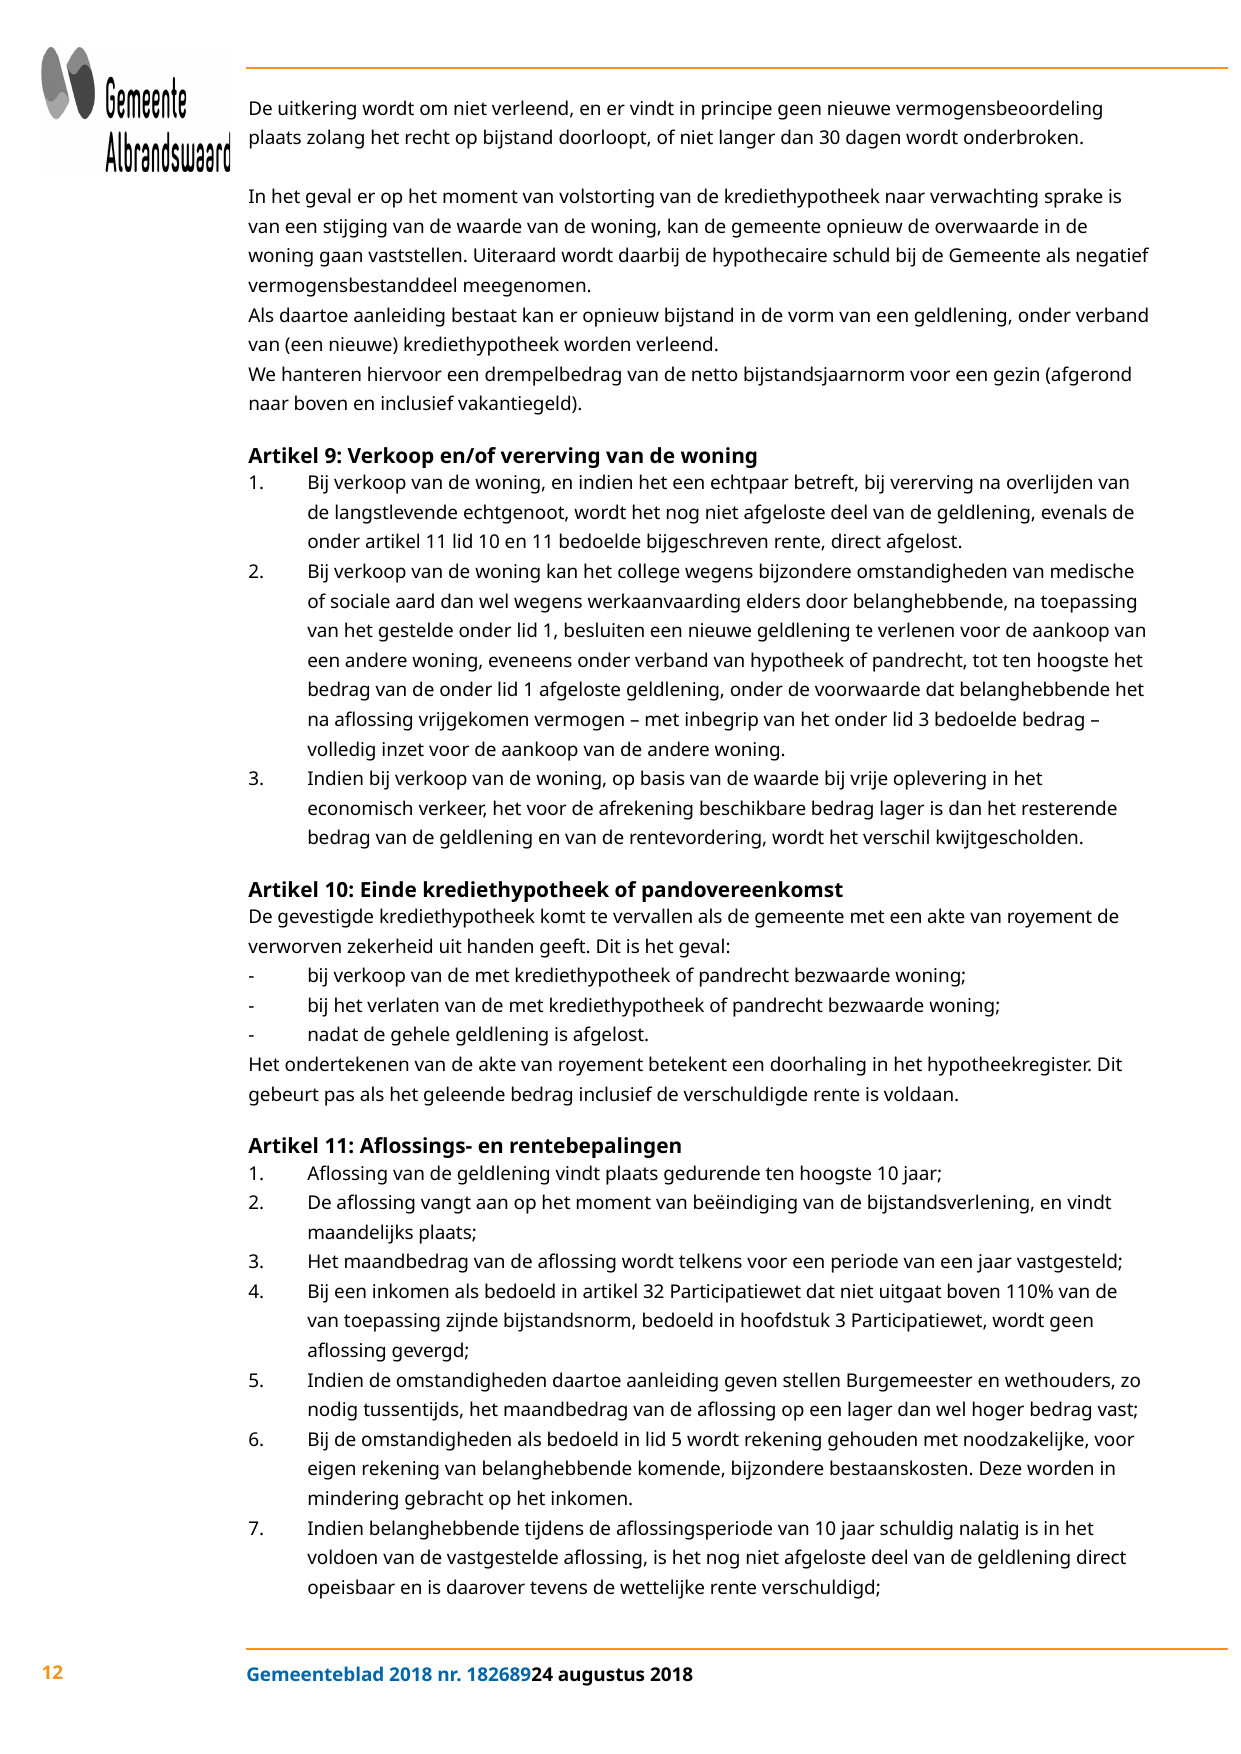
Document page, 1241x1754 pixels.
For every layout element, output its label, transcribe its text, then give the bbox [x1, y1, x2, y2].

list Bij verkoop van de woning, en indien het een echtpaar betreft, bij vererving na overlijden van de langstlevende echtgenoot, wordt het nog niet afgeloste deel van de geldlening, evenals de onder artikel 11 lid 10 en 11 bedoelde bijgeschreven rente, direct afgelost. [248, 469, 1152, 554]
list nadat de gehele geldlening is afgelost. [248, 1022, 1152, 1047]
list Indien de omstandigheden daartoe aanleiding geven stellen Burgemeester en wethouders, zo nodig tussentijds, het maandbedrag van de aflossing op een lager dan wel hoger bedrag vast; [248, 1367, 1152, 1422]
list Bij de omstandigheden als bedoeld in lid 5 wordt rekening gehouden met noodzakelijke, voor eigen rekening van belanghebbende komende, bijzondere bestaanskosten. Deze worden in mindering gebracht op het inkomen. [248, 1426, 1152, 1511]
list bij verkoop van de met krediethypotheek of pandrecht bezwaarde woning; [248, 962, 1152, 988]
text Het ondertekenen van de akte van royement betekent een doorhaling in het hypotheekregister. Dit gebeurt pas als het geleende bedrag inclusief de verschuldigde rente is voldaan. [248, 1051, 1152, 1107]
text In het geval er op het moment van volstorting van de krediethypotheek naar verwachting sprake is van een stijging van de waarde van de woning, kan de gemeente opnieuw de overwaarde in de woning gaan vaststellen. Uiteraard wordt daarbij de hypothecaire schuld bij de Gemeente als negatief vermogensbestanddeel meegenomen. [248, 183, 1152, 298]
text De uitkering wordt om niet verleend, en er vindt in principe geen nieuwe vermogensbeoordeling plaats zolang het recht op bijstand doorloopt, of niet langer dan 30 dagen wordt onderbroken. [248, 95, 1152, 150]
list Bij verkoop van de woning kan het college wegens bijzondere omstandigheden van medische of sociale aard dan wel wegens werkaanvaarding elders door belanghebbende, na toepassing van het gestelde onder lid 1, besluiten een nieuwe geldlening te verlenen voor de aankoop van een andere woning, eveneens onder verband van hypotheek of pandrecht, tot ten hoogste het bedrag van de onder lid 1 afgeloste geldlening, onder de voorwaarde dat belanghebbende het na aflossing vrijgekomen vermogen – met inbegrip van het onder lid 3 bedoelde bedrag – volledig inzet voor de aankoop van de andere woning. [248, 558, 1152, 761]
list Bij een inkomen als bedoeld in artikel 32 Participatiewet dat niet uitgaat boven 110% van de van toepassing zijnde bijstandsnorm, bedoeld in hoofdstuk 3 Participatiewet, wordt geen aflossing gevergd; [248, 1278, 1152, 1363]
list Indien belanghebbende tijdens de aflossingsperiode van 10 jaar schuldig nalatig is in het voldoen van de vastgestelde aflossing, is het nog niet afgeloste deel van de geldlening direct opeisbaar en is daarover tevens de wettelijke rente verschuldigd; [248, 1515, 1152, 1599]
list Het maandbedrag van de aflossing wordt telkens voor een periode van een jaar vastgesteld; [248, 1248, 1152, 1274]
text De gevestigde krediethypotheek komt te vervallen als de gemeente met een akte van royement de verworven zekerheid uit handen geeft. Dit is het geval: [248, 903, 1152, 959]
text Artikel 10: Einde krediethypotheek of pandovereenkomst [248, 875, 1152, 903]
text Artikel 11: Aflossings- en rentebepalingen [248, 1131, 1152, 1160]
list De aflossing vangt aan op het moment van beëindiging van de bijstandsverlening, en vindt maandelijks plaats; [248, 1189, 1152, 1244]
text Als daartoe aanleiding bestaat kan er opnieuw bijstand in de vorm van een geldlening, onder verband van (een nieuwe) krediethypotheek worden verleend. [248, 302, 1152, 357]
list Aflossing van de geldlening vindt plaats gedurende ten hoogste 10 jaar; [248, 1160, 1152, 1185]
list bij het verlaten van de met krediethypotheek of pandrecht bezwaarde woning; [248, 992, 1152, 1018]
picture [41, 47, 231, 172]
list Indien bij verkoop van de woning, op basis van de waarde bij vrije oplevering in het economisch verkeer, het voor de afrekening beschikbare bedrag lager is dan het resterende bedrag van de geldlening en van de rentevordering, wordt het verschil kwijtgescholden. [248, 765, 1152, 850]
text We hanteren hiervoor een drempelbedrag van de netto bijstandsjaarnorm voor een gezin (afgerond naar boven en inclusief vakantiegeld). [248, 361, 1152, 416]
text Artikel 9: Verkoop en/of vererving van de woning [248, 441, 1152, 469]
